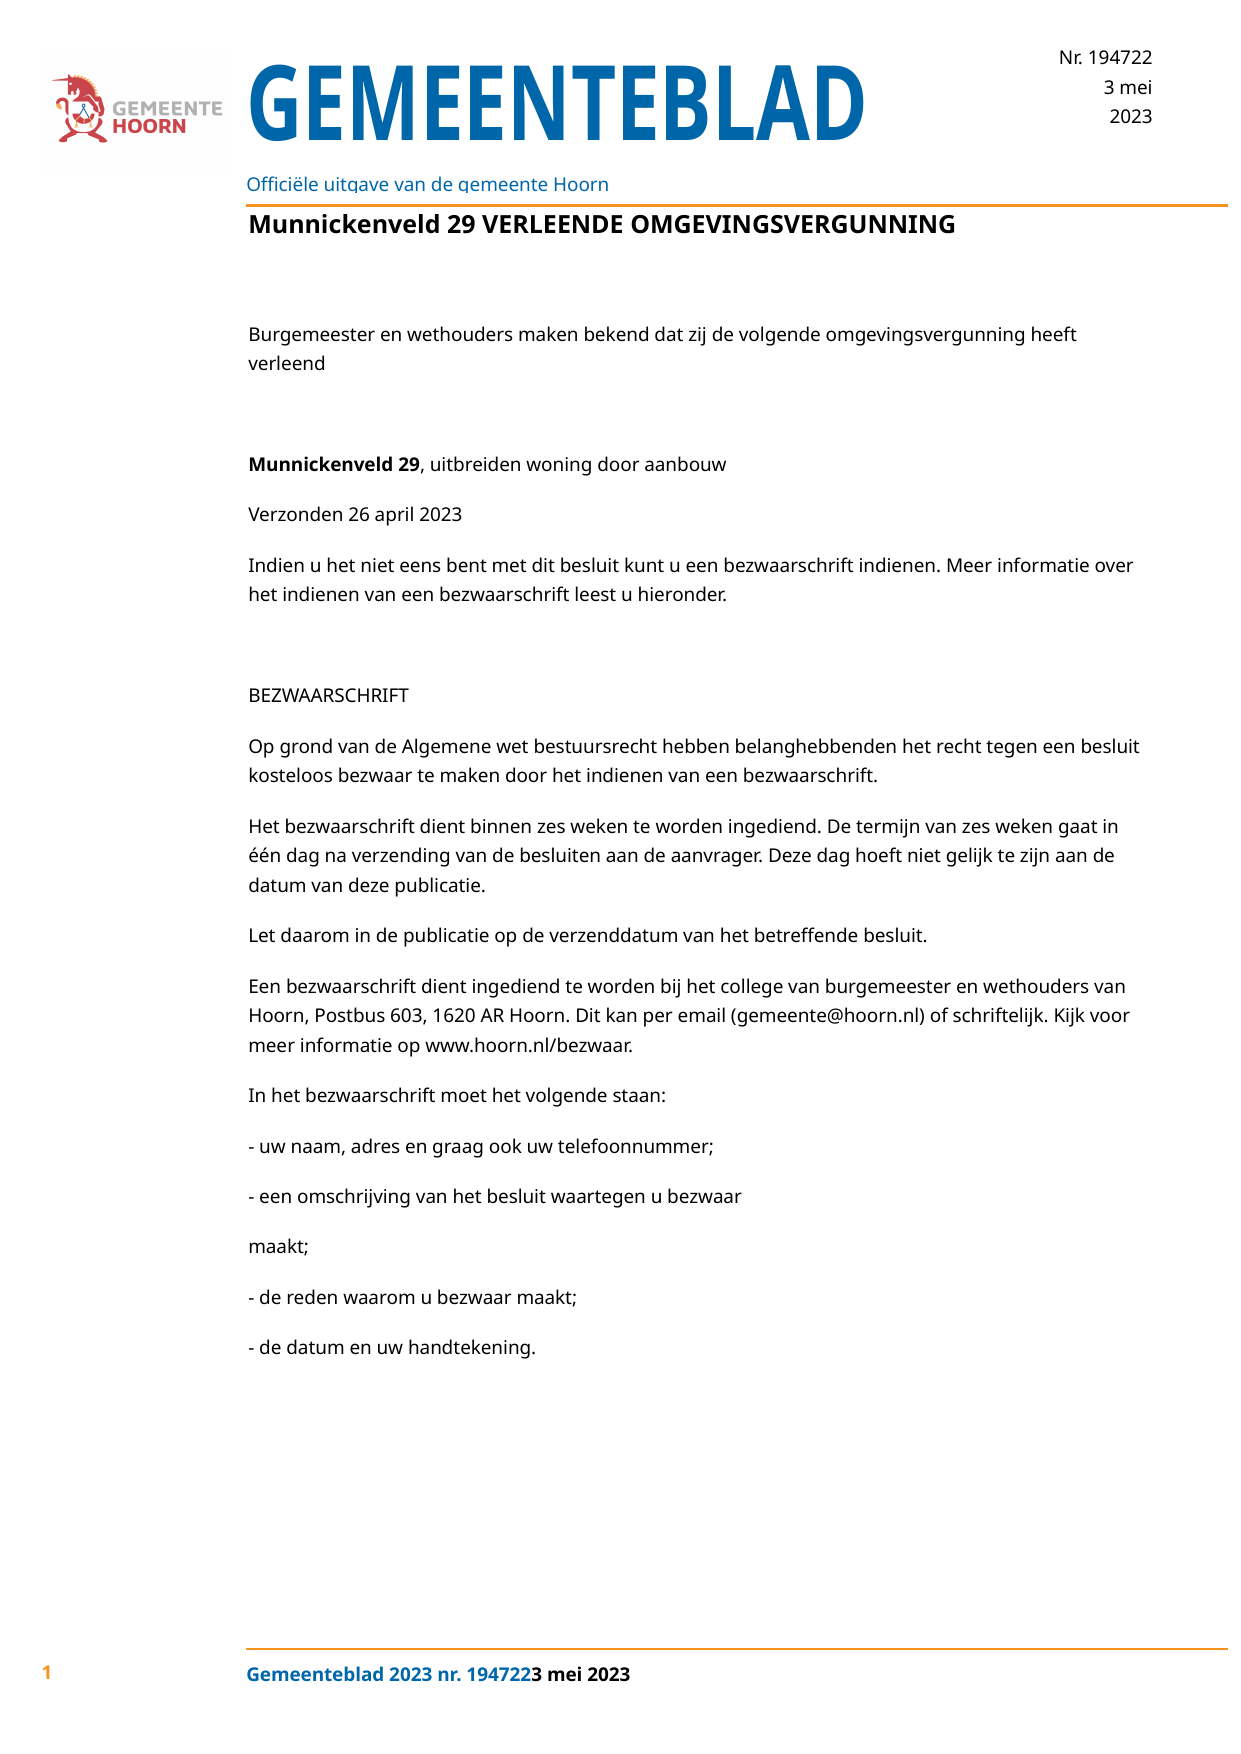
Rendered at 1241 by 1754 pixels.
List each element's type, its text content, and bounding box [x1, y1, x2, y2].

text Let daarom in de publicatie op de verzenddatum van het betreffende besluit. [248, 922, 1152, 948]
text Munnickenveld 29, uitbreiden woning door aanbouw [248, 451, 1152, 477]
text In het bezwaarschrift moet het volgende staan: [248, 1082, 1152, 1108]
text BEZWAARSCHRIFT [248, 682, 1152, 708]
text Verzonden 26 april 2023 [248, 502, 1152, 527]
text Burgemeester en wethouders maken bekend dat zij de volgende omgevingsvergunning heeft verleend [248, 321, 1152, 376]
text Op grond van de Algemene wet bestuursrecht hebben belanghebbenden het recht tegen een besluit kosteloos bezwaar te maken door het indienen van een bezwaarschrift. [248, 733, 1152, 788]
text - uw naam, adres en graag ook uw telefoonnummer; [248, 1133, 1152, 1158]
text Munnickenveld 29 VERLEENDE OMGEVINGSVERGUNNING [248, 207, 1152, 241]
text - de datum en uw handtekening. [248, 1334, 1152, 1360]
text - een omschrijving van het besluit waartegen u bezwaar [248, 1183, 1152, 1209]
text - de reden waarom u bezwaar maakt; [248, 1284, 1152, 1310]
text Het bezwaarschrift dient binnen zes weken te worden ingediend. De termijn van zes weken gaat in één dag na verzending van de besluiten aan de aanvrager. Deze dag hoeft niet gelijk te zijn aan de datum van deze publicatie. [248, 813, 1152, 898]
text Een bezwaarschrift dient ingediend te worden bij het college van burgemeester en wethouders van Hoorn, Postbus 603, 1620 AR Hoorn. Dit kan per email (gemeente@hoorn.nl) of schriftelijk. Kijk voor meer informatie op www.hoorn.nl/bezwaar. [248, 973, 1152, 1058]
text maakt; [248, 1234, 1152, 1259]
text Indien u het niet eens bent met dit besluit kunt u een bezwaarschrift indienen. Meer informatie over het indienen van een bezwaarschrift leest u hieronder. [248, 552, 1152, 607]
picture [41, 47, 231, 172]
